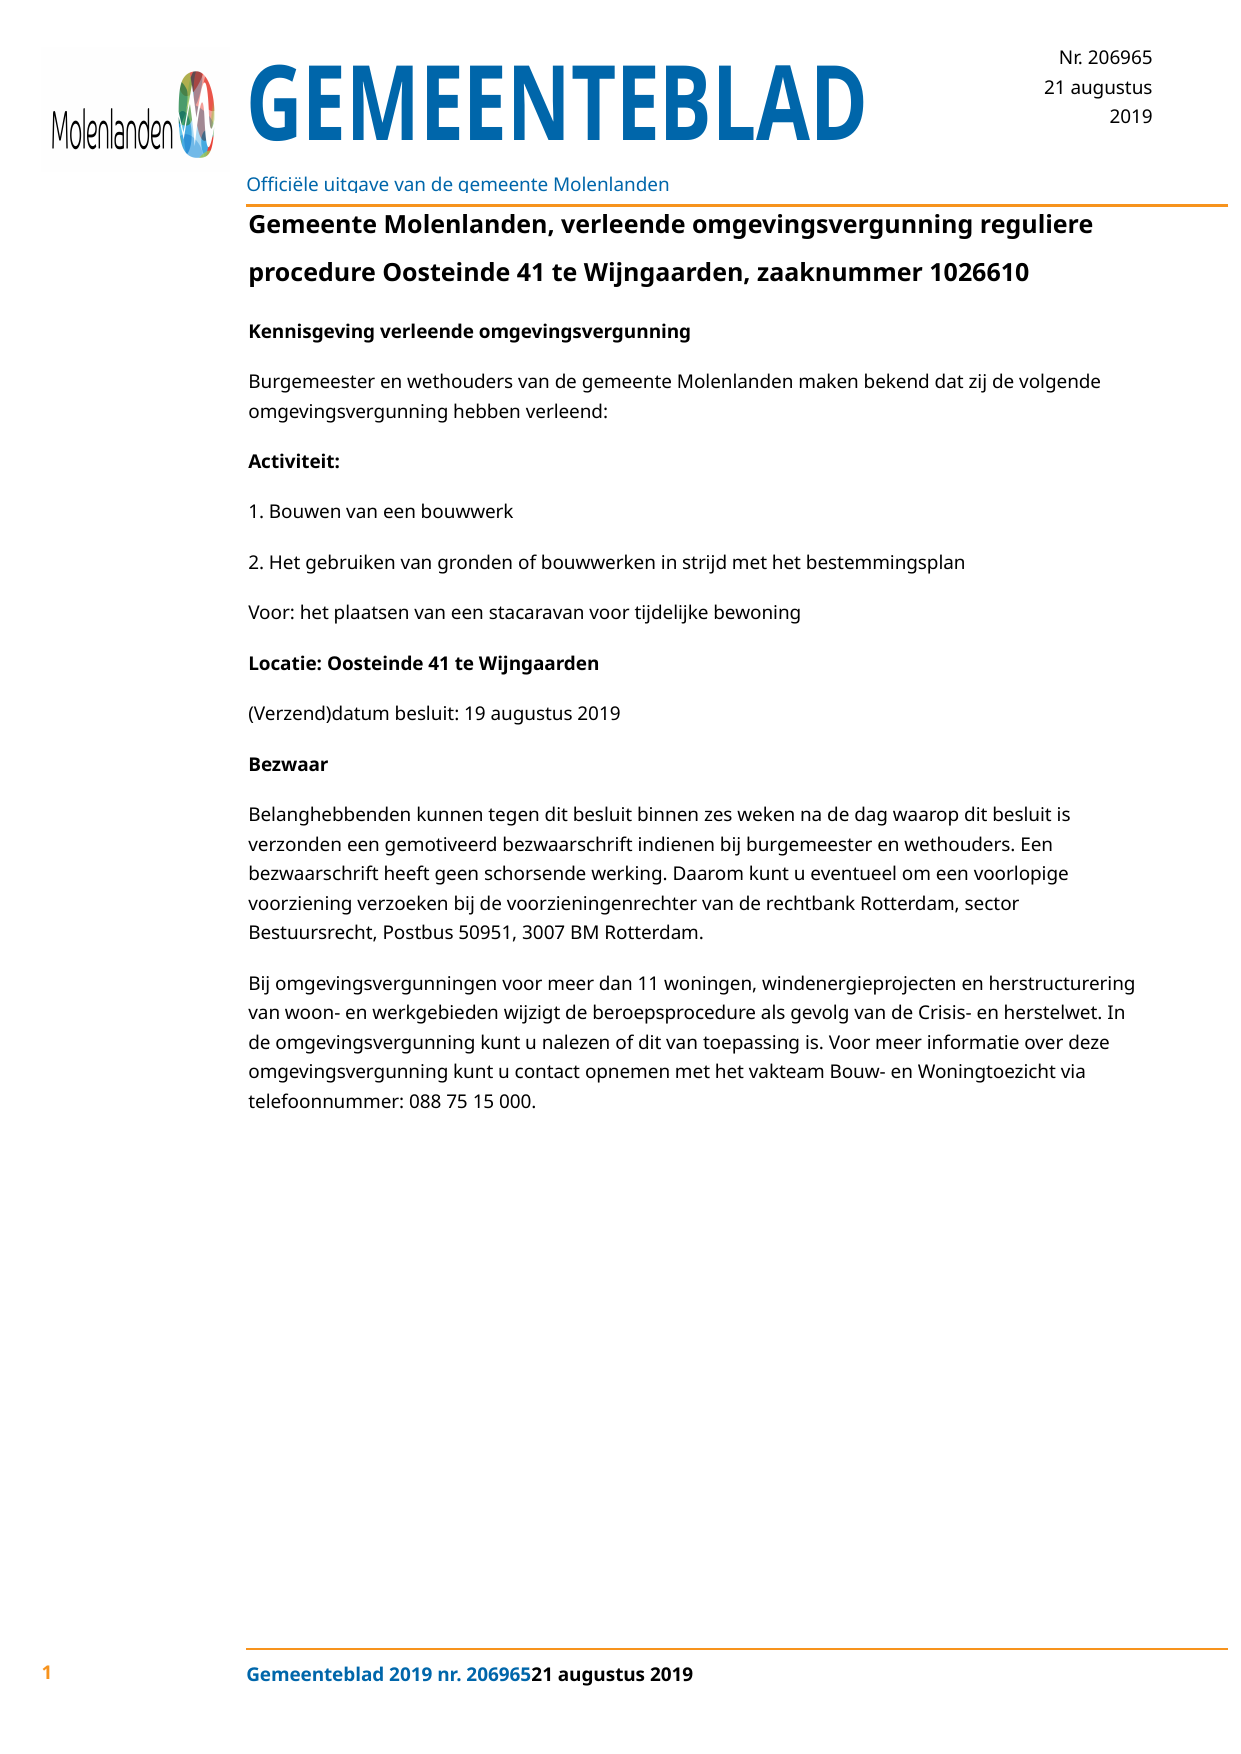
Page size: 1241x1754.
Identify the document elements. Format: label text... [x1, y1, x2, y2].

text 1. Bouwen van een bouwwerk [248, 499, 1152, 524]
text (Verzend)datum besluit: 19 augustus 2019 [248, 700, 1152, 726]
text Kennisgeving verleende omgevingsvergunning [248, 318, 1152, 344]
picture [41, 47, 231, 172]
text 2. Het gebruiken van gronden of bouwwerken in strijd met het bestemmingsplan [248, 549, 1152, 575]
text Gemeente Molenlanden, verleende omgevingsvergunning reguliere procedure Oosteinde 41 te Wijngaarden, zaaknummer 1026610 [248, 207, 1152, 288]
text Bij omgevingsvergunningen voor meer dan 11 woningen, windenergieprojecten en herstructurering van woon- en werkgebieden wijzigt de beroepsprocedure als gevolg van de Crisis- en herstelwet. In de omgevingsvergunning kunt u nalezen of dit van toepassing is. Voor meer informatie over deze omgevingsvergunning kunt u contact opnemen met het vakteam Bouw- en Woningtoezicht via telefoonnummer: 088 75 15 000. [248, 970, 1152, 1114]
text Bezwaar [248, 751, 1152, 777]
text Burgemeester en wethouders van de gemeente Molenlanden maken bekend dat zij de volgende omgevingsvergunning hebben verleend: [248, 368, 1152, 424]
text Activiteit: [248, 448, 1152, 474]
text Belanghebbenden kunnen tegen dit besluit binnen zes weken na de dag waarop dit besluit is verzonden een gemotiveerd bezwaarschrift indienen bij burgemeester en wethouders. Een bezwaarschrift heeft geen schorsende werking. Daarom kunt u eventueel om een voorlopige voorziening verzoeken bij de voorzieningenrechter van de rechtbank Rotterdam, sector Bestuursrecht, Postbus 50951, 3007 BM Rotterdam. [248, 801, 1152, 945]
text Voor: het plaatsen van een stacaravan voor tijdelijke bewoning [248, 599, 1152, 625]
text Locatie: Oosteinde 41 te Wijngaarden [248, 650, 1152, 676]
